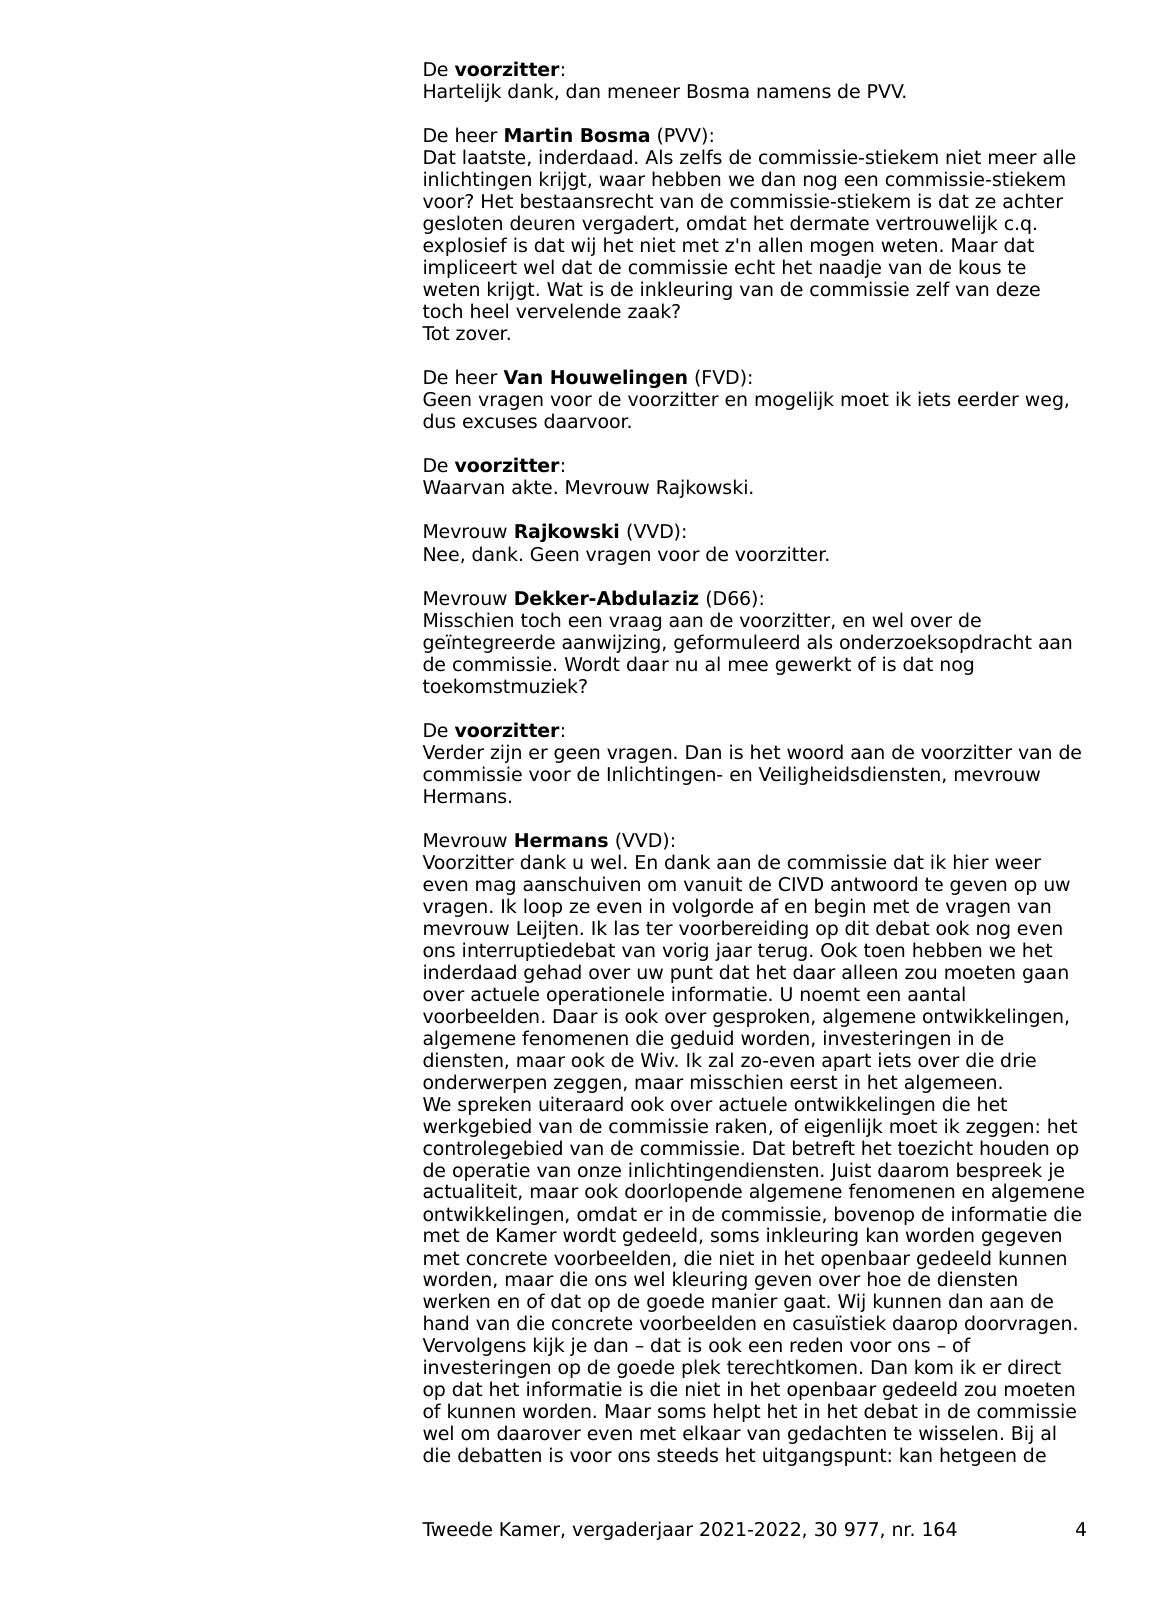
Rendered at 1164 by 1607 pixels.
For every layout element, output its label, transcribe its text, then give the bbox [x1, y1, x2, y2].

text Misschien toch een vraag aan de voorzitter, en wel over de geïntegreerde aanwijzing, geformuleerd als onderzoeksopdracht aan de commissie. Wordt daar nu al mee gewerkt of is dat nog toekomstmuziek? [422, 609, 1087, 697]
text Dat laatste, inderdaad. Als zelfs de commissie-stiekem niet meer alle inlichtingen krijgt, waar hebben we dan nog een commissie-stiekem voor? Het bestaansrecht van de commissie-stiekem is dat ze achter gesloten deuren vergadert, omdat het dermate vertrouwelijk c.q. explosief is dat wij het niet met z'n allen mogen weten. Maar dat impliceert wel dat de commissie echt het naadje van de kous te weten krijgt. Wat is de inkleuring van de commissie zelf van deze toch heel vervelende zaak? [422, 147, 1087, 323]
text Nee, dank. Geen vragen voor de voorzitter. [422, 543, 1087, 565]
text Tot zover. [422, 323, 1087, 345]
text De heer Van Houwelingen (FVD): [422, 367, 1087, 389]
text Hartelijk dank, dan meneer Bosma namens de PVV. [422, 81, 1087, 103]
text Waarvan akte. Mevrouw Rajkowski. [422, 477, 1087, 499]
text Voorzitter dank u wel. En dank aan de commissie dat ik hier weer even mag aanschuiven om vanuit de CIVD antwoord te geven op uw vragen. Ik loop ze even in volgorde af en begin met de vragen van mevrouw Leijten. Ik las ter voorbereiding op dit debat ook nog even ons interruptiedebat van vorig jaar terug. Ook toen hebben we het inderdaad gehad over uw punt dat het daar alleen zou moeten gaan over actuele operationele informatie. U noemt een aantal voorbeelden. Daar is ook over gesproken, algemene ontwikkelingen, algemene fenomenen die geduid worden, investeringen in de diensten, maar ook de Wiv. Ik zal zo-even apart iets over die drie onderwerpen zeggen, maar misschien eerst in het algemeen. [422, 852, 1087, 1093]
text Mevrouw Rajkowski (VVD): [422, 521, 1087, 543]
text De voorzitter: [422, 455, 1087, 477]
text Verder zijn er geen vragen. Dan is het woord aan de voorzitter van de commissie voor de Inlichtingen- en Veiligheidsdiensten, mevrouw Hermans. [422, 742, 1087, 808]
text De voorzitter: [422, 720, 1087, 742]
text Geen vragen voor de voorzitter en mogelijk moet ik iets eerder weg, dus excuses daarvoor. [422, 389, 1087, 433]
text Mevrouw Dekker-Abdulaziz (D66): [422, 588, 1087, 609]
text We spreken uiteraard ook over actuele ontwikkelingen die het werkgebied van de commissie raken, of eigenlijk moet ik zeggen: het controlegebied van de commissie. Dat betreft het toezicht houden op de operatie van onze inlichtingendiensten. Juist daarom bespreek je actualiteit, maar ook doorlopende algemene fenomenen en algemene ontwikkelingen, omdat er in de commissie, bovenop de informatie die met de Kamer wordt gedeeld, soms inkleuring kan worden gegeven met concrete voorbeelden, die niet in het openbaar gedeeld kunnen worden, maar die ons wel kleuring geven over hoe de diensten werken en of dat op de goede manier gaat. Wij kunnen dan aan de hand van die concrete voorbeelden en casuïstiek daarop doorvragen. Vervolgens kijk je dan – dat is ook een reden voor ons – of investeringen op de goede plek terechtkomen. Dan kom ik er direct op dat het informatie is die niet in het openbaar gedeeld zou moeten of kunnen worden. Maar soms helpt het in het debat in de commissie wel om daarover even met elkaar van gedachten te wisselen. Bij al die debatten is voor ons steeds het uitgangspunt: kan hetgeen de [422, 1093, 1087, 1467]
text Mevrouw Hermans (VVD): [422, 830, 1087, 852]
text De voorzitter: [422, 59, 1087, 81]
text De heer Martin Bosma (PVV): [422, 125, 1087, 147]
